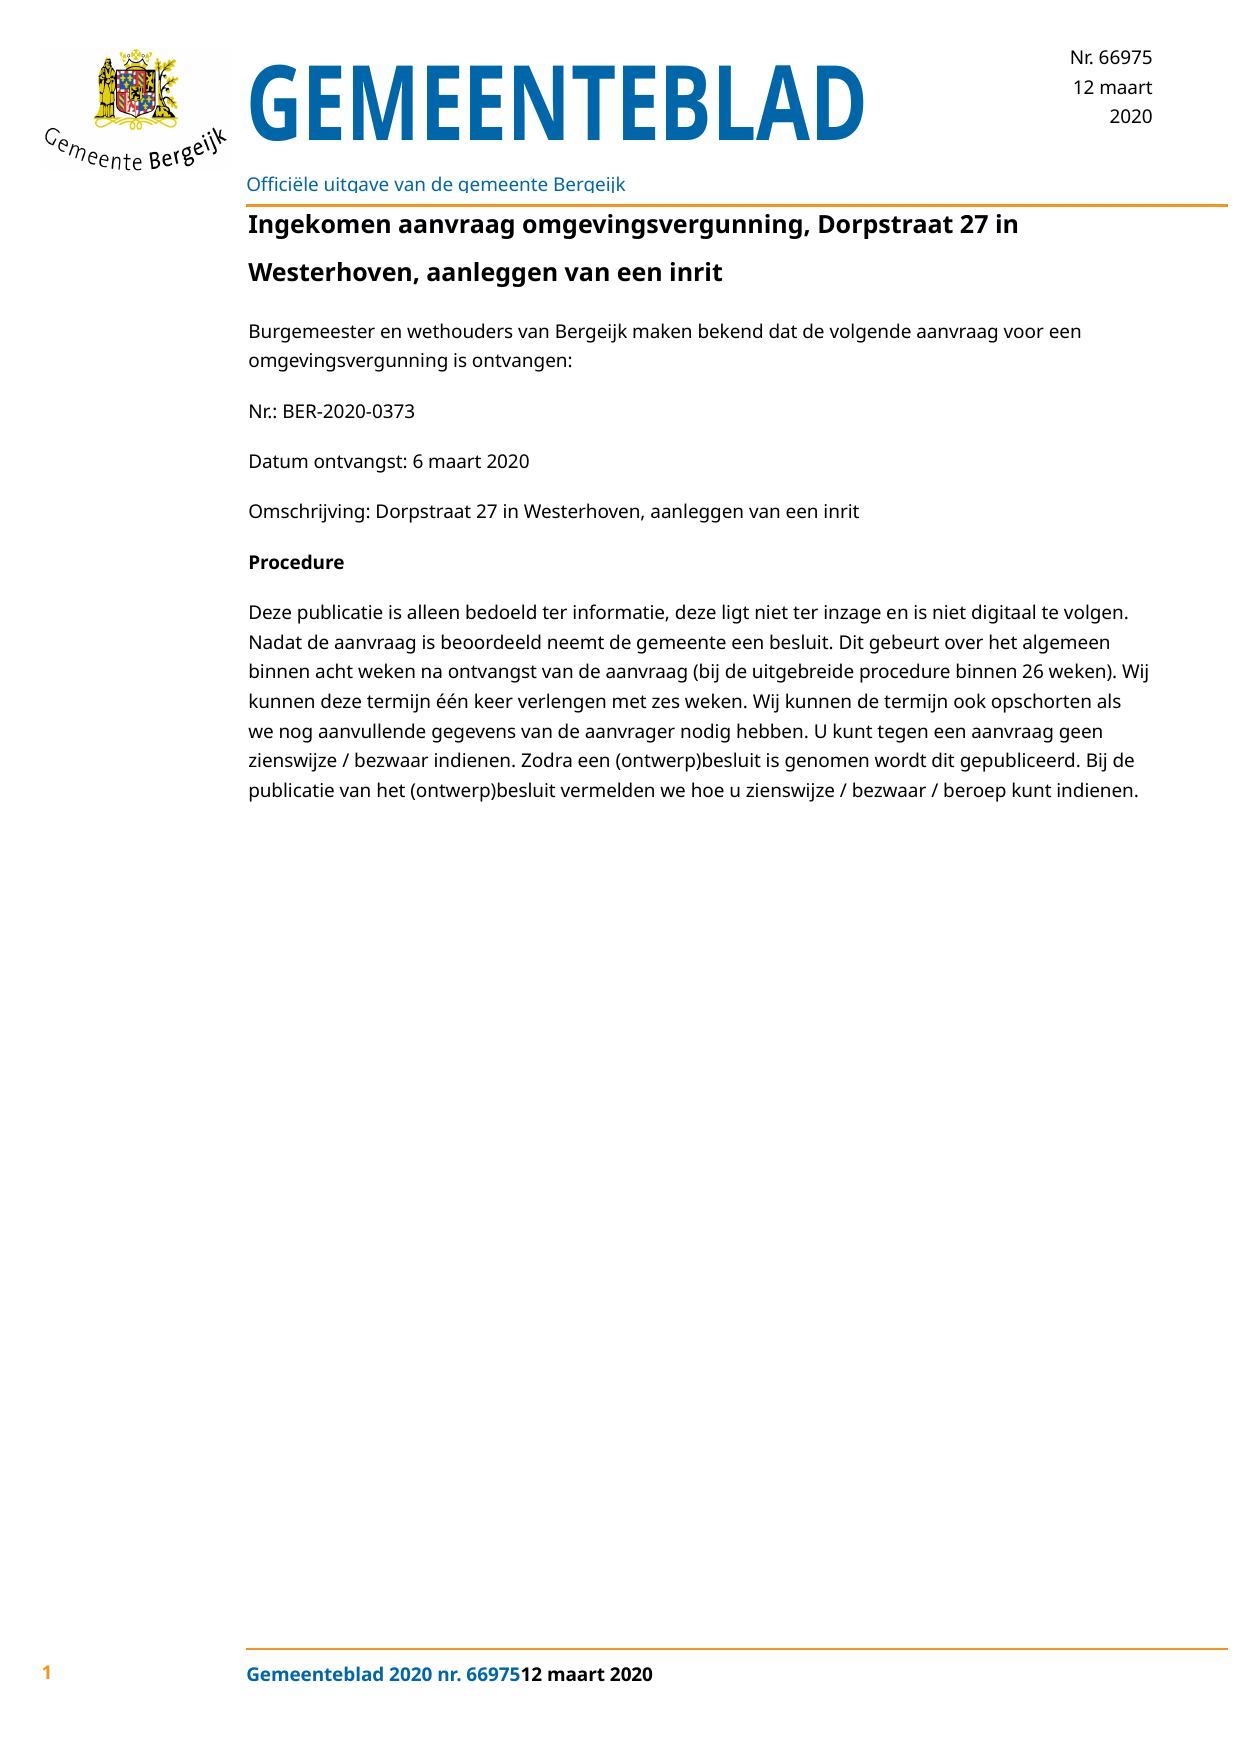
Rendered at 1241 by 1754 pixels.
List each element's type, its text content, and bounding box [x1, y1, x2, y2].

text Burgemeester en wethouders van Bergeijk maken bekend dat de volgende aanvraag voor een omgevingsvergunning is ontvangen: [248, 318, 1152, 373]
text Procedure [248, 549, 1152, 575]
picture [41, 47, 231, 172]
text Nr.: BER-2020-0373 [248, 398, 1152, 424]
text Ingekomen aanvraag omgevingsvergunning, Dorpstraat 27 in Westerhoven, aanleggen van een inrit [248, 207, 1152, 288]
text Omschrijving: Dorpstraat 27 in Westerhoven, aanleggen van een inrit [248, 499, 1152, 524]
text Deze publicatie is alleen bedoeld ter informatie, deze ligt niet ter inzage en is niet digitaal te volgen. Nadat de aanvraag is beoordeeld neemt de gemeente een besluit. Dit gebeurt over het algemeen binnen acht weken na ontvangst van de aanvraag (bij de uitgebreide procedure binnen 26 weken). Wij kunnen deze termijn één keer verlengen met zes weken. Wij kunnen de termijn ook opschorten als we nog aanvullende gegevens van de aanvrager nodig hebben. U kunt tegen een aanvraag geen zienswijze / bezwaar indienen. Zodra een (ontwerp)besluit is genomen wordt dit gepubliceerd. Bij de publicatie van het (ontwerp)besluit vermelden we hoe u zienswijze / bezwaar / beroep kunt indienen. [248, 599, 1152, 803]
text Datum ontvangst: 6 maart 2020 [248, 448, 1152, 474]
